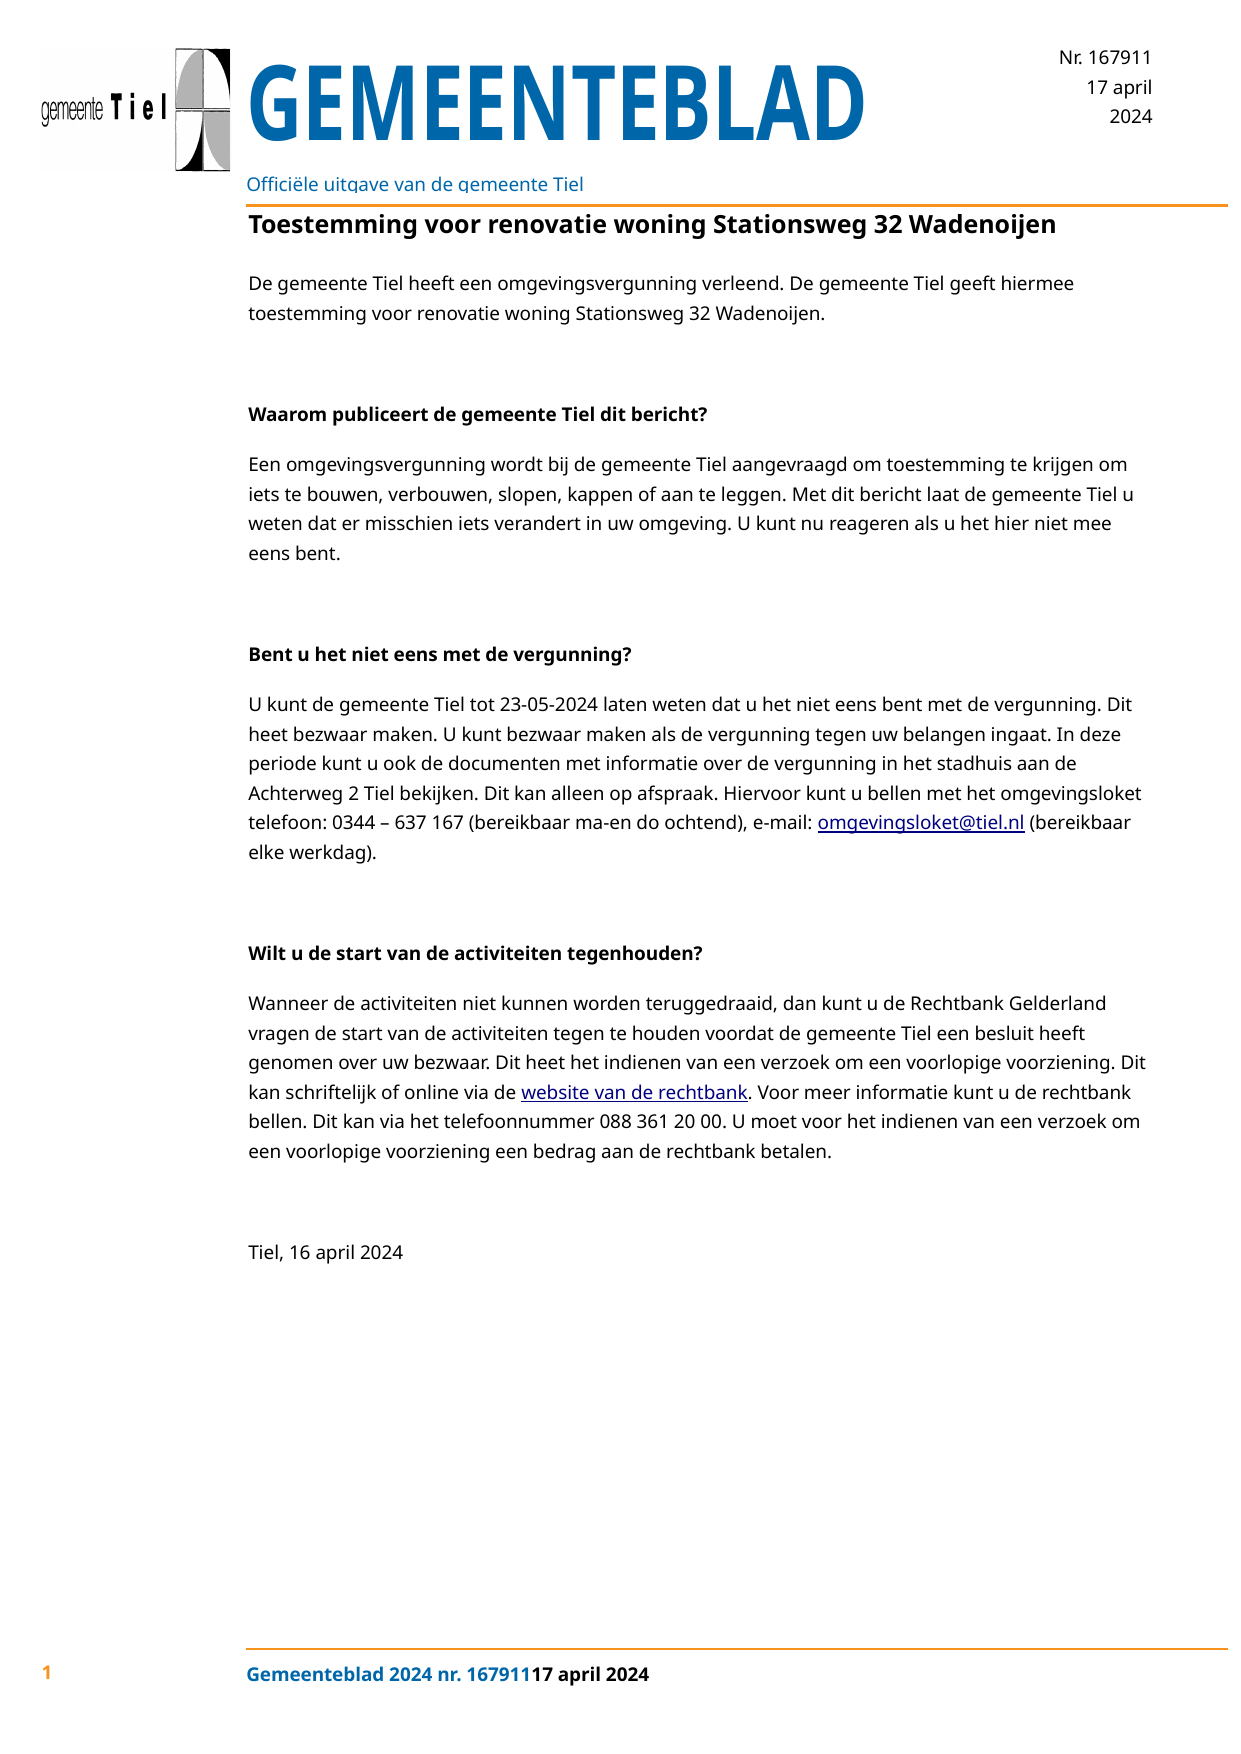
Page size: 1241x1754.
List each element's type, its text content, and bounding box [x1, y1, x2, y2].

text Tiel, 16 april 2024 [248, 1239, 1152, 1265]
text Bent u het niet eens met de vergunning? [248, 641, 1152, 666]
text Toestemming voor renovatie woning Stationsweg 32 Wadenoijen [248, 207, 1152, 241]
text U kunt de gemeente Tiel tot 23-05-2024 laten weten dat u het niet eens bent met de vergunning. Dit heet bezwaar maken. U kunt bezwaar maken als de vergunning tegen uw belangen ingaat. In deze periode kunt u ook de documenten met informatie over de vergunning in het stadhuis aan de Achterweg 2 Tiel bekijken. Dit kan alleen op afspraak. Hiervoor kunt u bellen met het omgevingsloket telefoon: 0344 – 637 167 (bereikbaar ma-en do ochtend), e-mail: omgevingsloket@tiel.nl (bereikbaar elke werkdag). [248, 691, 1152, 865]
text Waarom publiceert de gemeente Tiel dit bericht? [248, 401, 1152, 426]
text De gemeente Tiel heeft een omgevingsvergunning verleend. De gemeente Tiel geeft hiermee toestemming voor renovatie woning Stationsweg 32 Wadenoijen. [248, 270, 1152, 326]
text Een omgevingsvergunning wordt bij de gemeente Tiel aangevraagd om toestemming te krijgen om iets te bouwen, verbouwen, slopen, kappen of aan te leggen. Met dit bericht laat de gemeente Tiel u weten dat er misschien iets verandert in uw omgeving. U kunt nu reageren als u het hier niet mee eens bent. [248, 451, 1152, 566]
text Wilt u de start van de activiteiten tegenhouden? [248, 940, 1152, 966]
text Wanneer de activiteiten niet kunnen worden teruggedraaid, dan kunt u de Rechtbank Gelderland vragen de start van de activiteiten tegen te houden voordat de gemeente Tiel een besluit heeft genomen over uw bezwaar. Dit heet het indienen van een verzoek om een voorlopige voorziening. Dit kan schriftelijk of online via de website van de rechtbank. Voor meer informatie kunt u de rechtbank bellen. Dit kan via het telefoonnummer 088 361 20 00. U moet voor het indienen van een verzoek om een voorlopige voorziening een bedrag aan de rechtbank betalen. [248, 990, 1152, 1164]
picture [41, 47, 231, 172]
